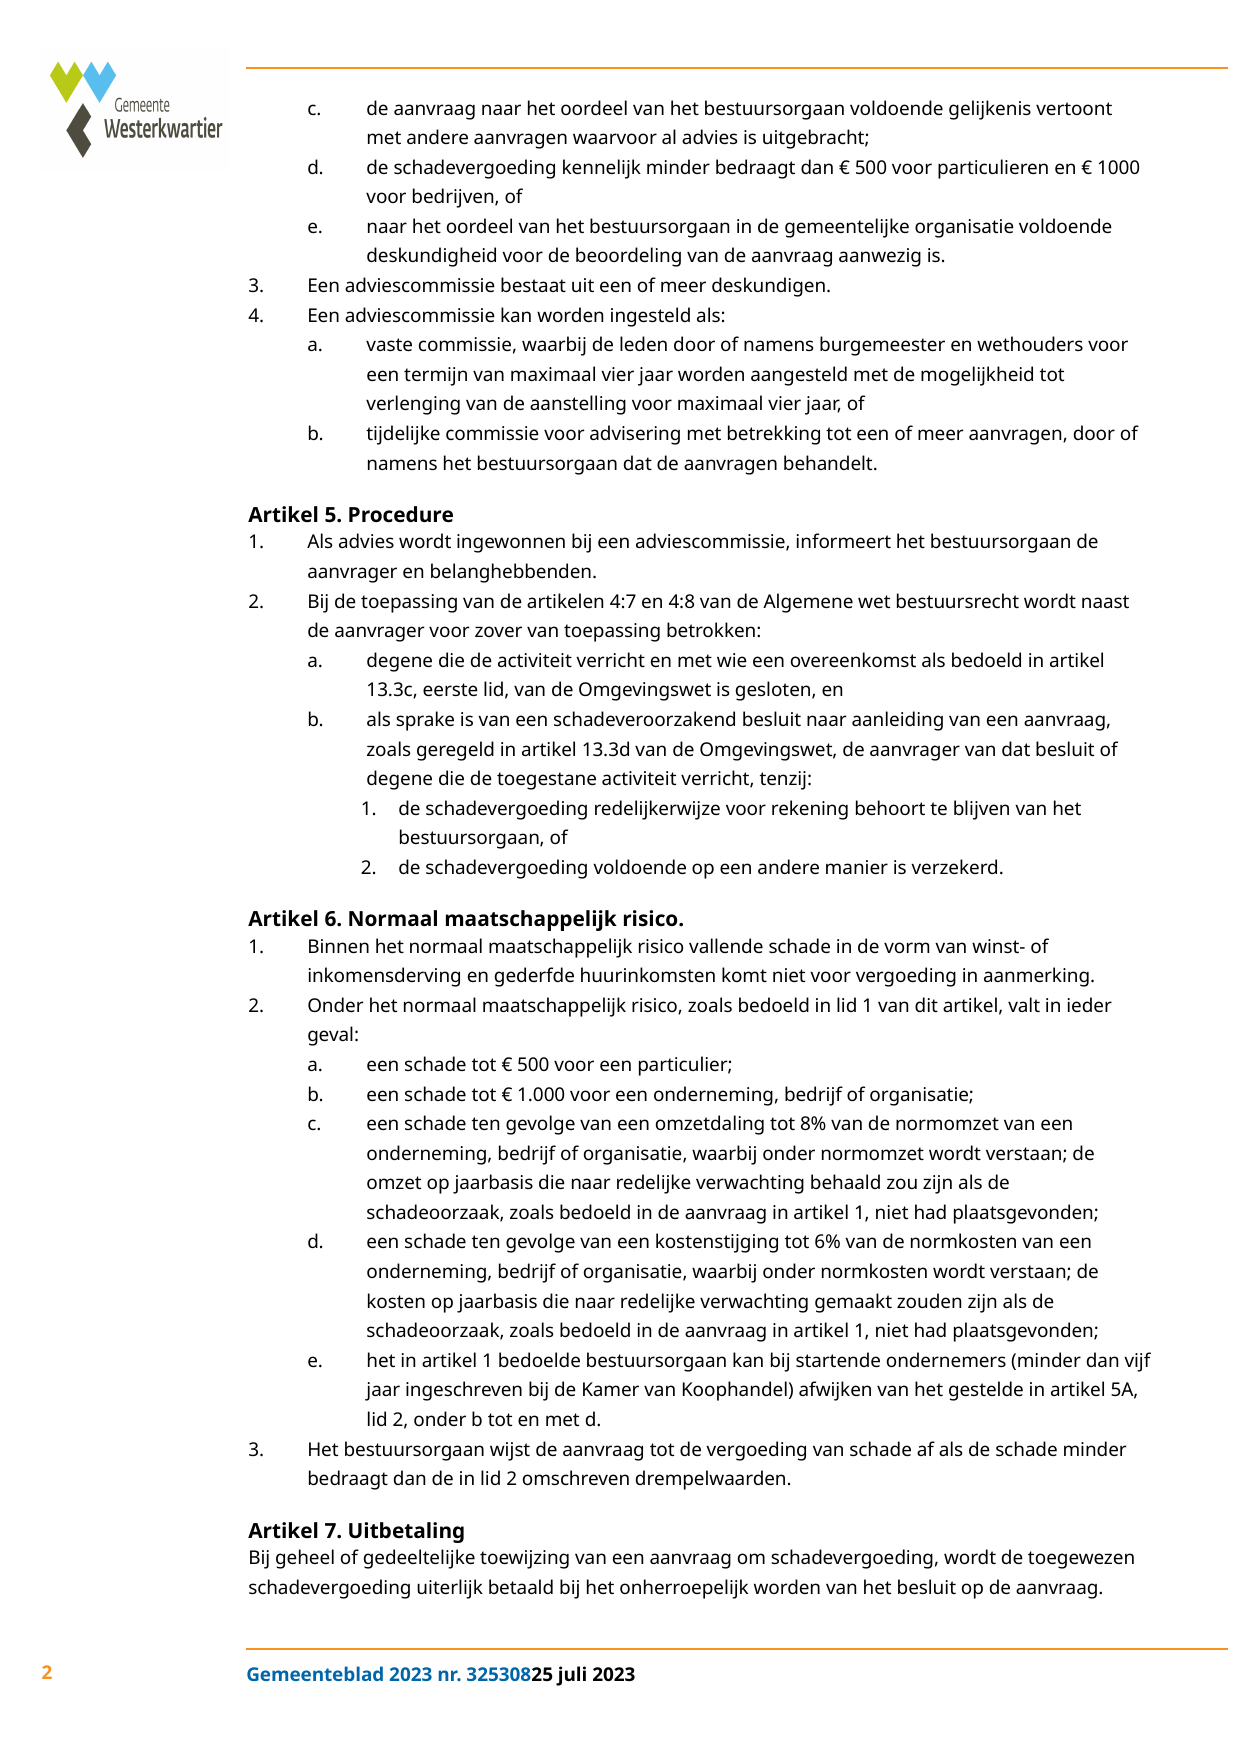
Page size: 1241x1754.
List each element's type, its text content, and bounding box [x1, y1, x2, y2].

list Onder het normaal maatschappelijk risico, zoals bedoeld in lid 1 van dit artikel, valt in ieder geval: [248, 992, 1152, 1047]
list als sprake is van een schadeveroorzakend besluit naar aanleiding van een aanvraag, zoals geregeld in artikel 13.3d van de Omgevingswet, de aanvrager van dat besluit of degene die de toegestane activiteit verricht, tenzij: [307, 706, 1152, 791]
text Artikel 6. Normaal maatschappelijk risico. [248, 904, 1152, 933]
list degene die de activiteit verricht en met wie een overeenkomst als bedoeld in artikel 13.3c, eerste lid, van de Omgevingswet is gesloten, en [307, 647, 1152, 702]
list tijdelijke commissie voor advisering met betrekking tot een of meer aanvragen, door of namens het bestuursorgaan dat de aanvragen behandelt. [307, 420, 1152, 476]
list een schade tot € 1.000 voor een onderneming, bedrijf of organisatie; [307, 1081, 1152, 1107]
list een schade ten gevolge van een kostenstijging tot 6% van de normkosten van een onderneming, bedrijf of organisatie, waarbij onder normkosten wordt verstaan; de kosten op jaarbasis die naar redelijke verwachting gemaakt zouden zijn als de schadeoorzaak, zoals bedoeld in de aanvraag in artikel 1, niet had plaatsgevonden; [307, 1229, 1152, 1343]
list vaste commissie, waarbij de leden door of namens burgemeester en wethouders voor een termijn van maximaal vier jaar worden aangesteld met de mogelijkheid tot verlenging van de aanstelling voor maximaal vier jaar, of [307, 331, 1152, 416]
text Artikel 5. Procedure [248, 500, 1152, 529]
text Artikel 7. Uitbetaling [248, 1516, 1152, 1544]
list Binnen het normaal maatschappelijk risico vallende schade in de vorm van winst- of inkomensderving en gederfde huurinkomsten komt niet voor vergoeding in aanmerking. [248, 933, 1152, 988]
text Bij geheel of gedeeltelijke toewijzing van een aanvraag om schadevergoeding, wordt de toegewezen schadevergoeding uiterlijk betaald bij het onherroepelijk worden van het besluit op de aanvraag. [248, 1544, 1152, 1599]
list het in artikel 1 bedoelde bestuursorgaan kan bij startende ondernemers (minder dan vijf jaar ingeschreven bij de Kamer van Koophandel) afwijken van het gestelde in artikel 5A, lid 2, onder b tot en met d. [307, 1347, 1152, 1432]
list de schadevergoeding redelijkerwijze voor rekening behoort te blijven van het bestuursorgaan, of [361, 795, 1152, 850]
list een schade ten gevolge van een omzetdaling tot 8% van de normomzet van een onderneming, bedrijf of organisatie, waarbij onder normomzet wordt verstaan; de omzet op jaarbasis die naar redelijke verwachting behaald zou zijn als de schadeoorzaak, zoals bedoeld in de aanvraag in artikel 1, niet had plaatsgevonden; [307, 1110, 1152, 1225]
list de schadevergoeding voldoende op een andere manier is verzekerd. [361, 854, 1152, 880]
list de schadevergoeding kennelijk minder bedraagt dan € 500 voor particulieren en € 1000 voor bedrijven, of [307, 154, 1152, 209]
list de aanvraag naar het oordeel van het bestuursorgaan voldoende gelijkenis vertoont met andere aanvragen waarvoor al advies is uitgebracht; [307, 95, 1152, 150]
list Bij de toepassing van de artikelen 4:7 en 4:8 van de Algemene wet bestuursrecht wordt naast de aanvrager voor zover van toepassing betrokken: [248, 588, 1152, 643]
list Als advies wordt ingewonnen bij een adviescommissie, informeert het bestuursorgaan de aanvrager en belanghebbenden. [248, 529, 1152, 584]
list Een adviescommissie bestaat uit een of meer deskundigen. [248, 272, 1152, 298]
picture [41, 47, 231, 172]
list Het bestuursorgaan wijst de aanvraag tot de vergoeding van schade af als de schade minder bedraagt dan de in lid 2 omschreven drempelwaarden. [248, 1436, 1152, 1491]
list Een adviescommissie kan worden ingesteld als: [248, 302, 1152, 328]
list naar het oordeel van het bestuursorgaan in de gemeentelijke organisatie voldoende deskundigheid voor de beoordeling van de aanvraag aanwezig is. [307, 213, 1152, 268]
list een schade tot € 500 voor een particulier; [307, 1051, 1152, 1077]
